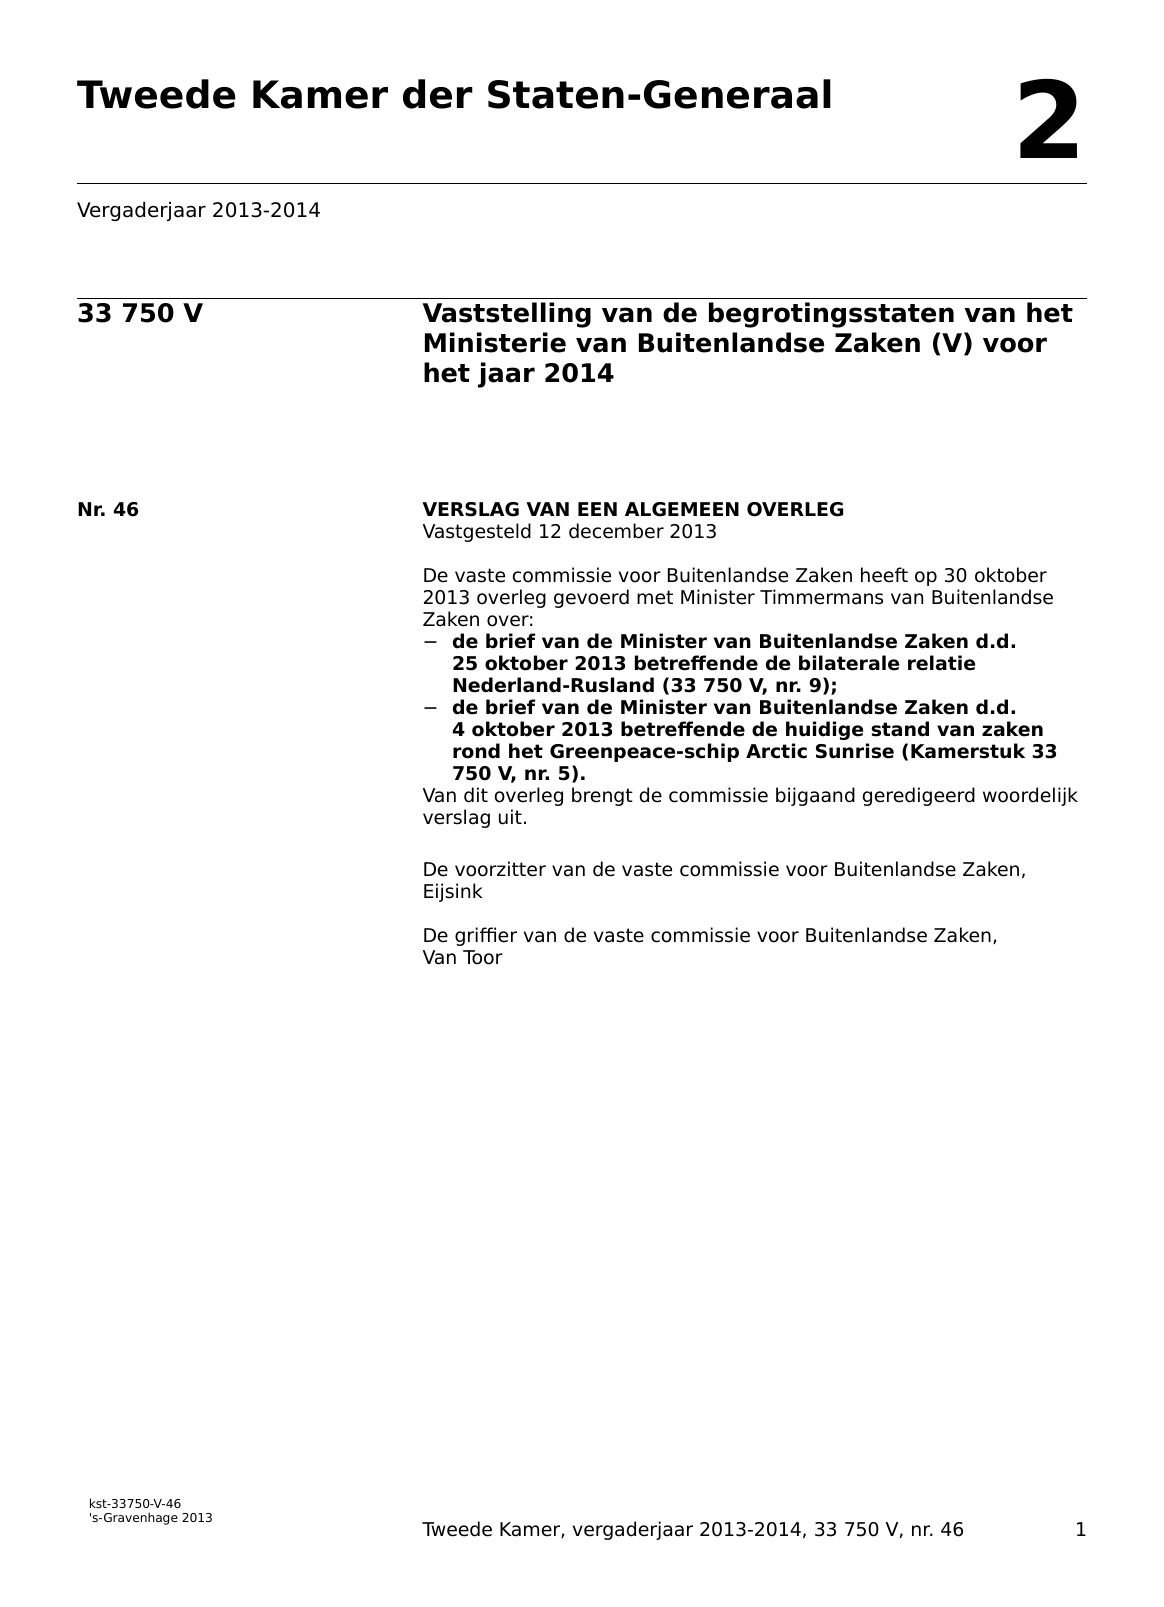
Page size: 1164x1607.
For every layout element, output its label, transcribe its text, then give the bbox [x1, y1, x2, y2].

subtitle Nr. 46 VERSLAG VAN EEN ALGEMEEN OVERLEG [77, 499, 1087, 521]
text − de brief van de Minister van Buitenlandse Zaken d.d. 25 oktober 2013 betreffende de bilaterale relatie Nederland-Rusland (33 750 V, nr. 9); [422, 631, 1087, 697]
table_cell Vergaderjaar 2013-2014 [77, 184, 1087, 298]
text Van dit overleg brengt de commissie bijgaand geredigeerd woordelijk verslag uit. [422, 785, 1087, 829]
subtitle 33 750 V Vaststelling van de begrotingsstaten van het Ministerie van Buitenlandse Zaken (V) voor het jaar 2014 [77, 299, 1087, 388]
text De voorzitter van de vaste commissie voor Buitenlandse Zaken, Eijsink [422, 859, 1087, 903]
text De griffier van de vaste commissie voor Buitenlandse Zaken, Van Toor [422, 925, 1087, 969]
table_header 2 [886, 59, 1087, 183]
text 's-Gravenhage 2013 [88, 1511, 323, 1525]
table_header Tweede Kamer der Staten-Generaal [77, 59, 886, 183]
text Vastgesteld 12 december 2013 [422, 521, 1087, 543]
text kst-33750-V-46 [88, 1497, 323, 1511]
text − de brief van de Minister van Buitenlandse Zaken d.d. 4 oktober 2013 betreffende de huidige stand van zaken rond het Greenpeace-schip Arctic Sunrise (Kamerstuk 33 750 V, nr. 5). [422, 697, 1087, 785]
text De vaste commissie voor Buitenlandse Zaken heeft op 30 oktober 2013 overleg gevoerd met Minister Timmermans van Buitenlandse Zaken over: [422, 565, 1087, 631]
